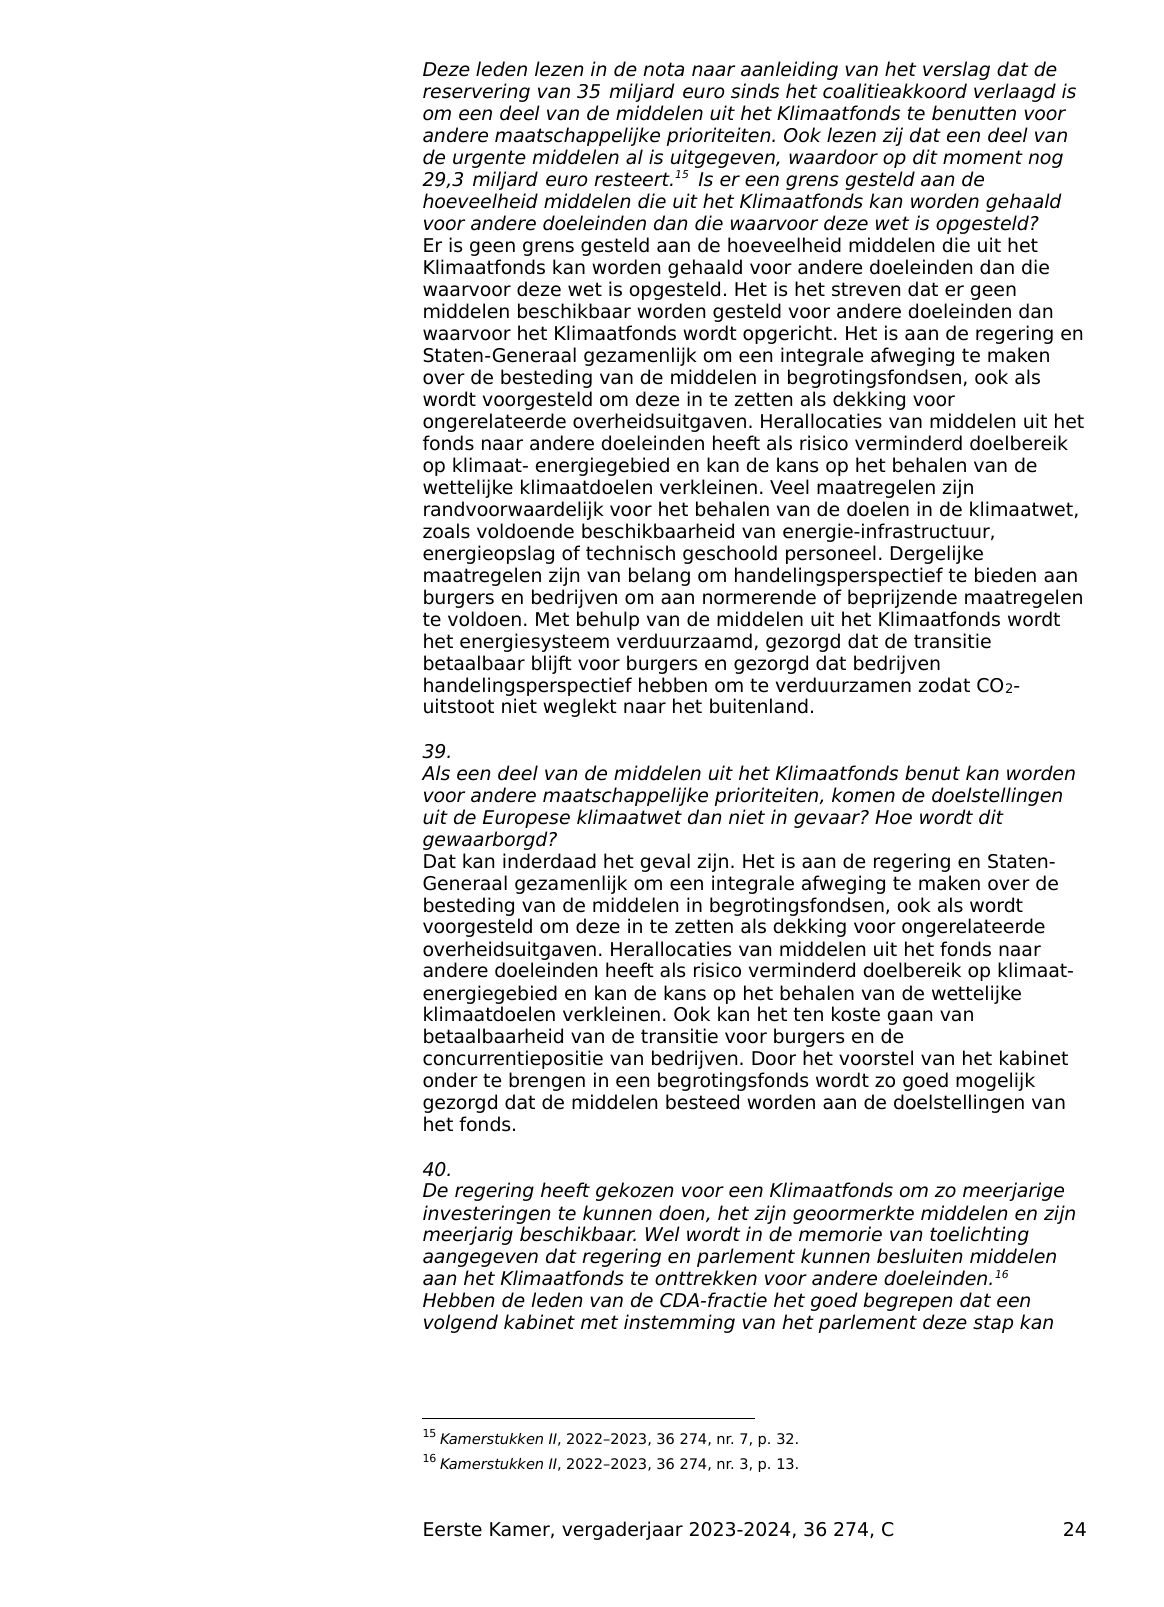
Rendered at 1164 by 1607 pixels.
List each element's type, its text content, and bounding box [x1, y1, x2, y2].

text Er is geen grens gesteld aan de hoeveelheid middelen die uit het Klimaatfonds kan worden gehaald voor andere doeleinden dan die waarvoor deze wet is opgesteld. Het is het streven dat er geen middelen beschikbaar worden gesteld voor andere doeleinden dan waarvoor het Klimaatfonds wordt opgericht. Het is aan de regering en Staten-Generaal gezamenlijk om een integrale afweging te maken over de besteding van de middelen in begrotingsfondsen, ook als wordt voorgesteld om deze in te zetten als dekking voor ongerelateerde overheidsuitgaven. Herallocaties van middelen uit het fonds naar andere doeleinden heeft als risico verminderd doelbereik op klimaat- energiegebied en kan de kans op het behalen van de wettelijke klimaatdoelen verkleinen. Veel maatregelen zijn randvoorwaardelijk voor het behalen van de doelen in de klimaatwet, zoals voldoende beschikbaarheid van energie-infrastructuur, energieopslag of technisch geschoold personeel. Dergelijke maatregelen zijn van belang om handelingsperspectief te bieden aan burgers en bedrijven om aan normerende of beprijzende maatregelen te voldoen. Met behulp van de middelen uit het Klimaatfonds wordt het energiesysteem verduurzaamd, gezorgd dat de transitie betaalbaar blijft voor burgers en gezorgd dat bedrijven handelingsperspectief hebben om te verduurzamen zodat CO2-uitstoot niet weglekt naar het buitenland. [422, 235, 1087, 718]
text Kamerstukken II, 2022–2023, 36 274, nr. 3, p. 13. [422, 1452, 1087, 1474]
text Dat kan inderdaad het geval zijn. Het is aan de regering en Staten-Generaal gezamenlijk om een integrale afweging te maken over de besteding van de middelen in begrotingsfondsen, ook als wordt voorgesteld om deze in te zetten als dekking voor ongerelateerde overheidsuitgaven. Herallocaties van middelen uit het fonds naar andere doeleinden heeft als risico verminderd doelbereik op klimaat- energiegebied en kan de kans op het behalen van de wettelijke klimaatdoelen verkleinen. Ook kan het ten koste gaan van betaalbaarheid van de transitie voor burgers en de concurrentiepositie van bedrijven. Door het voorstel van het kabinet onder te brengen in een begrotingsfonds wordt zo goed mogelijk gezorgd dat de middelen besteed worden aan de doelstellingen van het fonds. [422, 851, 1087, 1136]
text De regering heeft gekozen voor een Klimaatfonds om zo meerjarige investeringen te kunnen doen, het zijn geoormerkte middelen en zijn meerjarig beschikbaar. Wel wordt in de memorie van toelichting aangegeven dat regering en parlement kunnen besluiten middelen aan het Klimaatfonds te onttrekken voor andere doeleinden. Hebben de leden van de CDA-fractie het goed begrepen dat een volgend kabinet met instemming van het parlement deze stap kan [422, 1180, 1087, 1334]
text Kamerstukken II, 2022–2023, 36 274, nr. 7, p. 32. [422, 1427, 1087, 1449]
text Als een deel van de middelen uit het Klimaatfonds benut kan worden voor andere maatschappelijke prioriteiten, komen de doelstellingen uit de Europese klimaatwet dan niet in gevaar? Hoe wordt dit gewaarborgd? [422, 763, 1087, 851]
text 40. [422, 1158, 1087, 1180]
text Deze leden lezen in de nota naar aanleiding van het verslag dat de reservering van 35 miljard euro sinds het coalitieakkoord verlaagd is om een deel van de middelen uit het Klimaatfonds te benutten voor andere maatschappelijke prioriteiten. Ook lezen zij dat een deel van de urgente middelen al is uitgegeven, waardoor op dit moment nog 29,3 miljard euro resteert. Is er een grens gesteld aan de hoeveelheid middelen die uit het Klimaatfonds kan worden gehaald voor andere doeleinden dan die waarvoor deze wet is opgesteld? [422, 59, 1087, 235]
text 39. [422, 741, 1087, 763]
